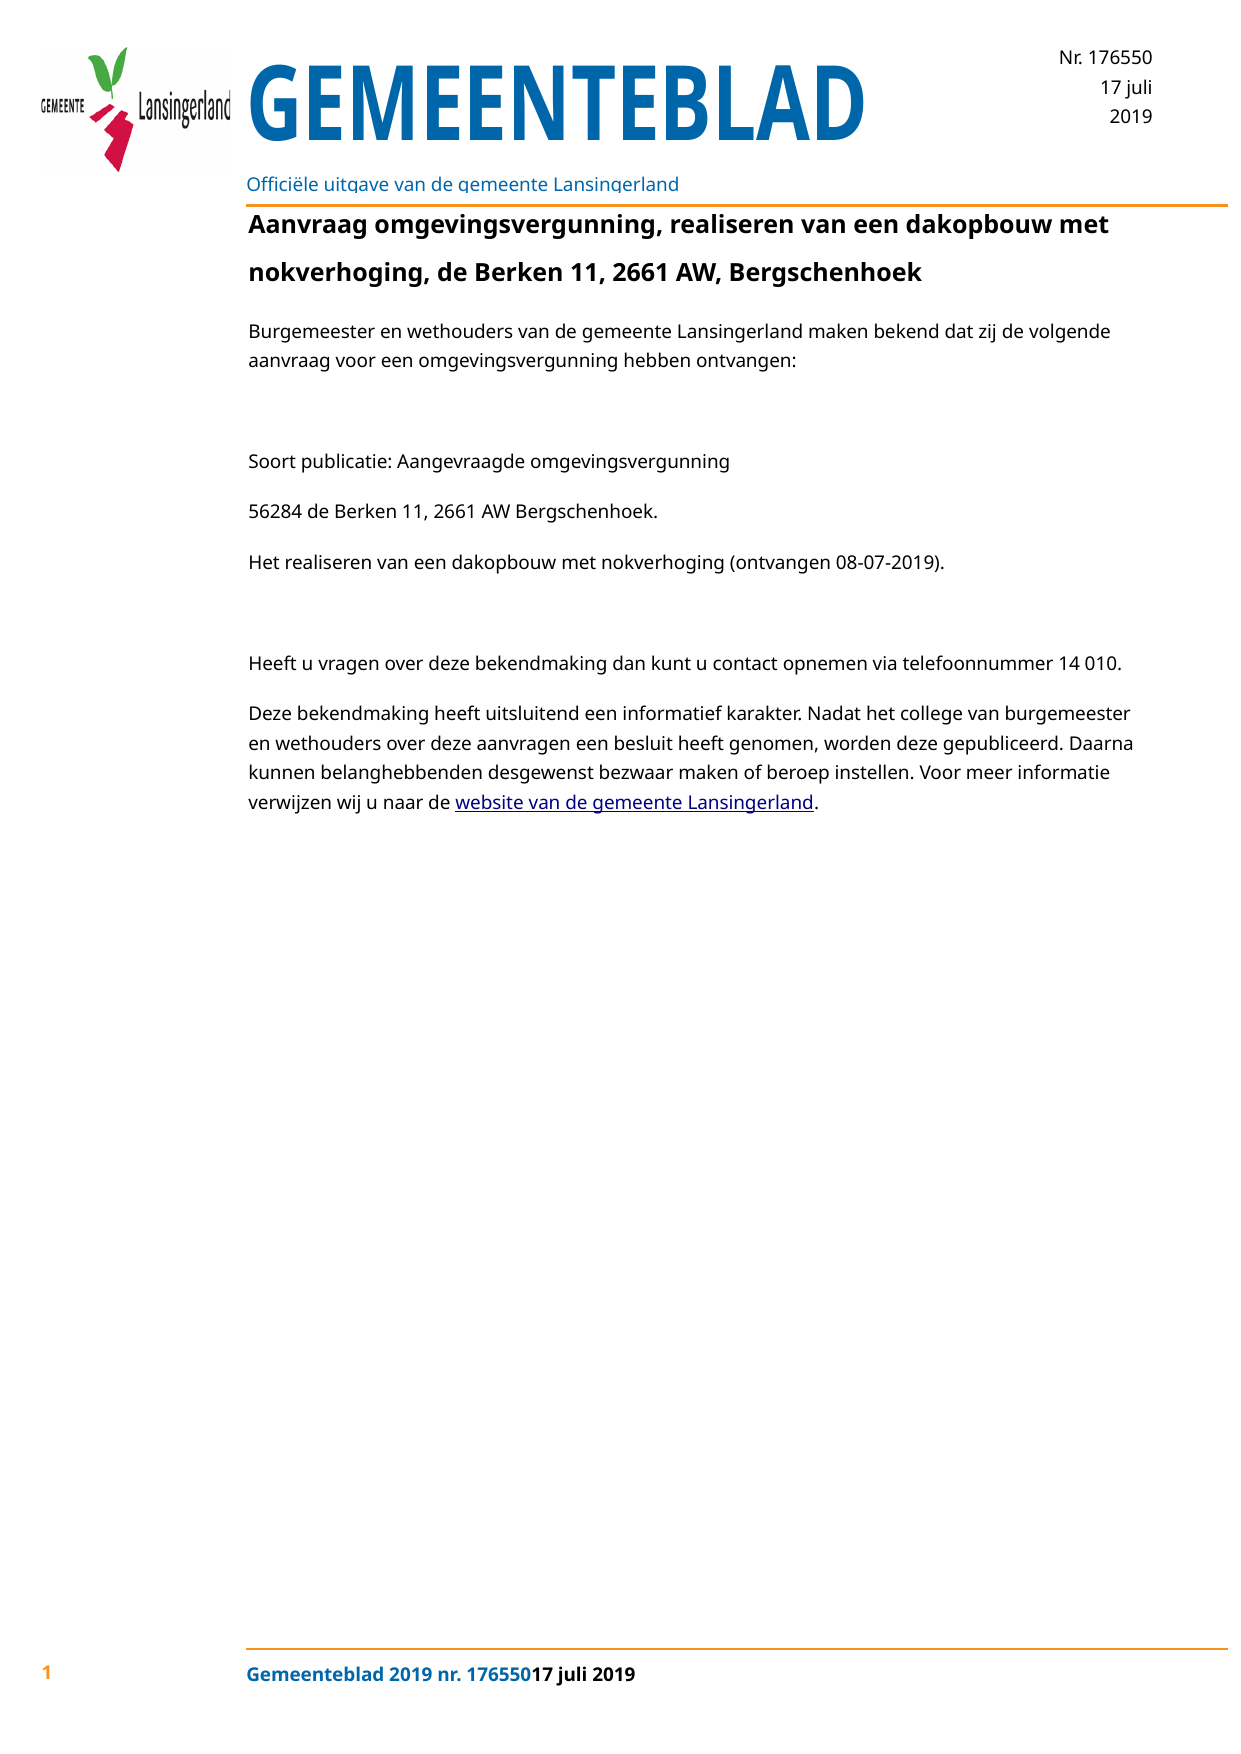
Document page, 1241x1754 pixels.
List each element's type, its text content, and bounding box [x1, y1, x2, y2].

text Heeft u vragen over deze bekendmaking dan kunt u contact opnemen via telefoonnummer 14 010. [248, 650, 1152, 676]
text Deze bekendmaking heeft uitsluitend een informatief karakter. Nadat het college van burgemeester en wethouders over deze aanvragen een besluit heeft genomen, worden deze gepubliceerd. Daarna kunnen belanghebbenden desgewenst bezwaar maken of beroep instellen. Voor meer informatie verwijzen wij u naar de website van de gemeente Lansingerland. [248, 700, 1152, 815]
text 56284 de Berken 11, 2661 AW Bergschenhoek. [248, 499, 1152, 524]
text Het realiseren van een dakopbouw met nokverhoging (ontvangen 08-07-2019). [248, 549, 1152, 575]
text Burgemeester en wethouders van de gemeente Lansingerland maken bekend dat zij de volgende aanvraag voor een omgevingsvergunning hebben ontvangen: [248, 318, 1152, 373]
text Aanvraag omgevingsvergunning, realiseren van een dakopbouw met nokverhoging, de Berken 11, 2661 AW, Bergschenhoek [248, 207, 1152, 288]
picture [41, 47, 231, 172]
text Soort publicatie: Aangevraagde omgevingsvergunning [248, 448, 1152, 474]
